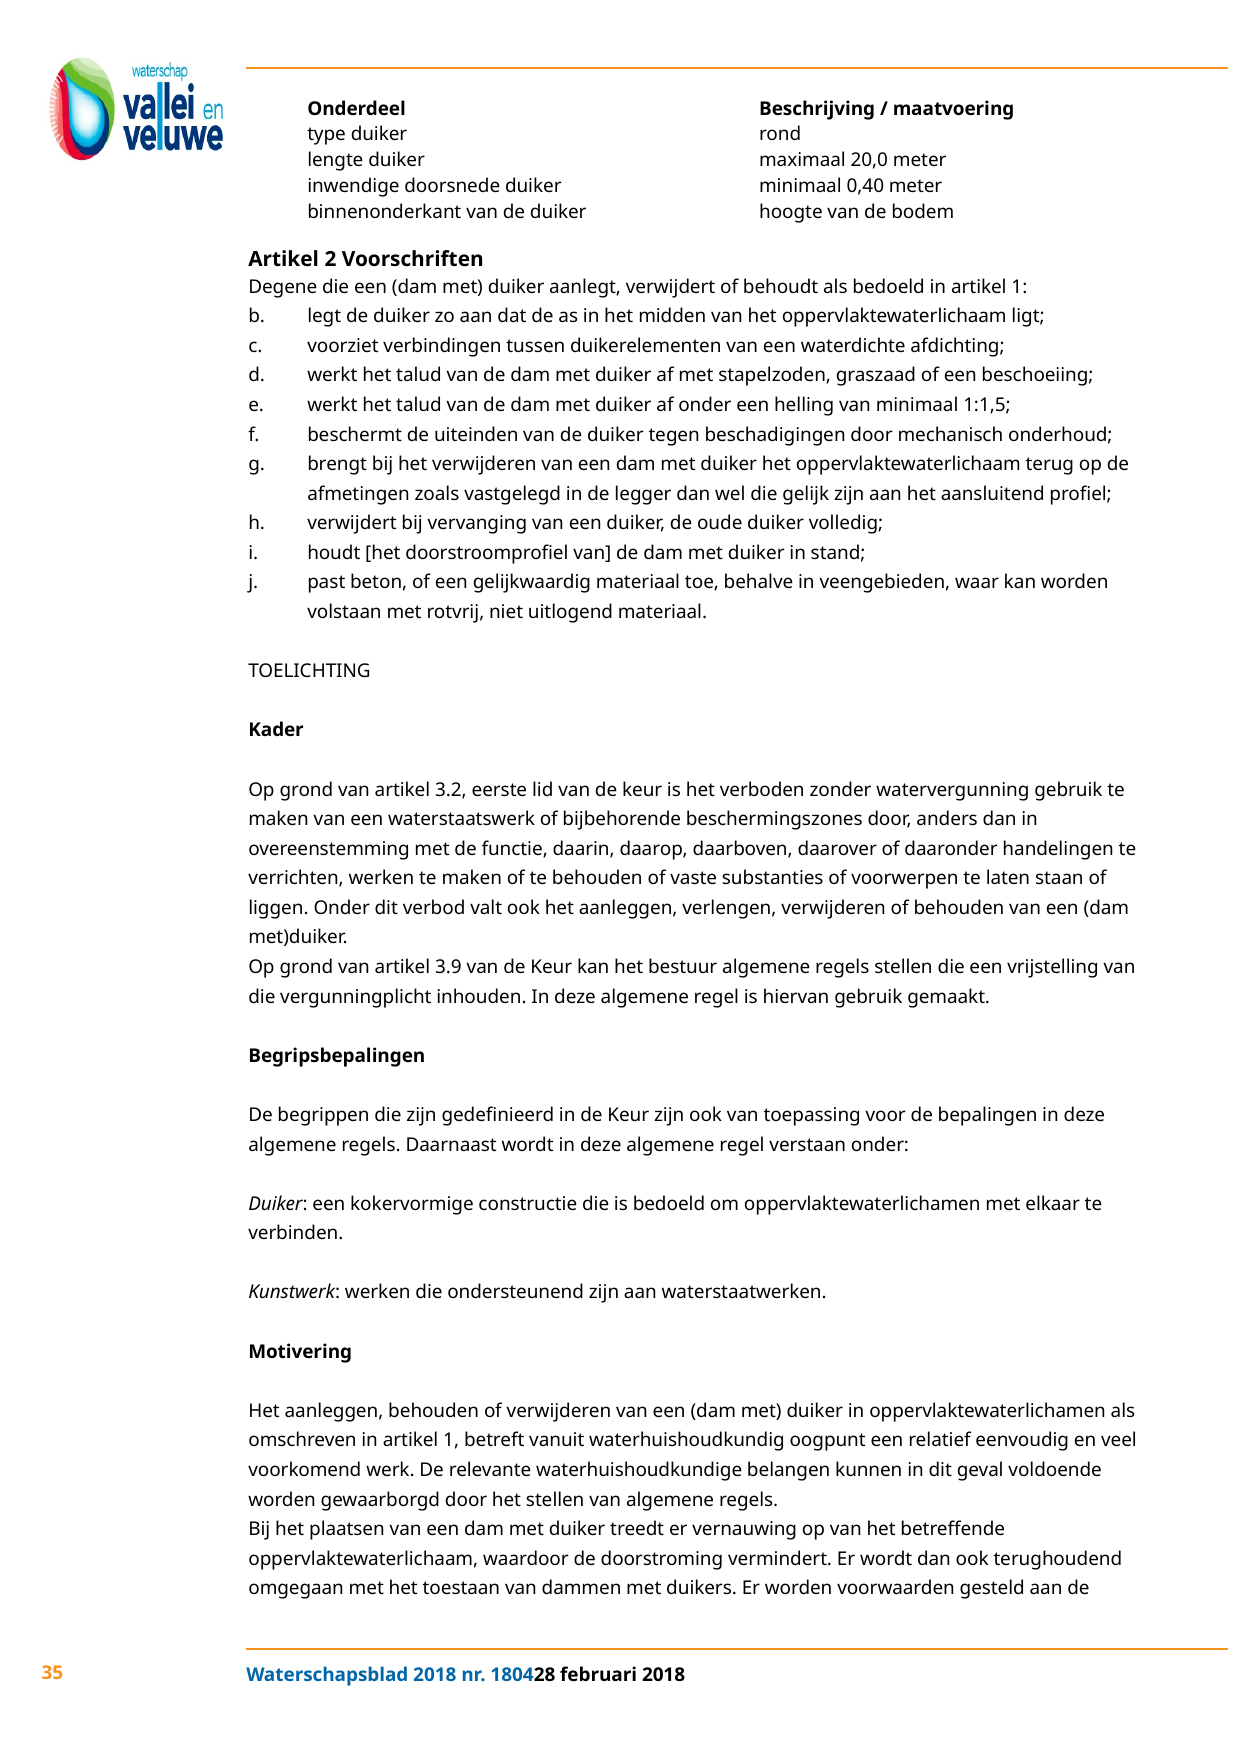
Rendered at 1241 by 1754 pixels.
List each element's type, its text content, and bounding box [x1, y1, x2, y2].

text Motivering [248, 1338, 1152, 1364]
table_cell lengte duiker [307, 146, 759, 172]
table_header Beschrijving / maatvoering [759, 95, 1211, 121]
table_cell inwendige doorsnede duiker [307, 172, 759, 198]
table_cell minimaal 0,40 meter [759, 172, 1211, 198]
text Degene die een (dam met) duiker aanlegt, verwijdert of behoudt als bedoeld in artikel 1: [248, 273, 1152, 299]
text Kunstwerk: werken die ondersteunend zijn aan waterstaatwerken. [248, 1279, 1152, 1304]
list werkt het talud van de dam met duiker af met stapelzoden, graszaad of een beschoeiing; [248, 362, 1152, 387]
text Op grond van artikel 3.2, eerste lid van de keur is het verboden zonder watervergunning gebruik te maken van een waterstaatswerk of bijbehorende beschermingszones door, anders dan in overeenstemming met de functie, daarin, daarop, daarboven, daarover of daaronder handelingen te verrichten, werken te maken of te behouden of vaste substanties of voorwerpen te laten staan of liggen. Onder dit verbod valt ook het aanleggen, verlengen, verwijderen of behouden van een (dam met)duiker. [248, 776, 1152, 949]
text TOELICHTING [248, 657, 1152, 683]
list houdt [het doorstroomprofiel van] de dam met duiker in stand; [248, 539, 1152, 565]
text Artikel 2 Voorschriften [248, 244, 1152, 273]
list werkt het talud van de dam met duiker af onder een helling van minimaal 1:1,5; [248, 391, 1152, 417]
list verwijdert bij vervanging van een duiker, de oude duiker volledig; [248, 509, 1152, 535]
list voorziet verbindingen tussen duikerelementen van een waterdichte afdichting; [248, 332, 1152, 358]
text Op grond van artikel 3.9 van de Keur kan het bestuur algemene regels stellen die een vrijstelling van die vergunningplicht inhouden. In deze algemene regel is hiervan gebruik gemaakt. [248, 953, 1152, 1009]
picture [41, 47, 231, 172]
list past beton, of een gelijkwaardig materiaal toe, behalve in veengebieden, waar kan worden volstaan met rotvrij, niet uitlogend materiaal. [248, 569, 1152, 624]
text Begripsbepalingen [248, 1042, 1152, 1068]
list beschermt de uiteinden van de duiker tegen beschadigingen door mechanisch onderhoud; [248, 421, 1152, 447]
table_cell rond [759, 121, 1211, 146]
list brengt bij het verwijderen van een dam met duiker het oppervlaktewaterlichaam terug op de afmetingen zoals vastgelegd in de legger dan wel die gelijk zijn aan het aansluitend profiel; [248, 450, 1152, 506]
table_header Onderdeel [307, 95, 759, 121]
table_cell type duiker [307, 121, 759, 146]
text Het aanleggen, behouden of verwijderen van een (dam met) duiker in oppervlaktewaterlichamen als omschreven in artikel 1, betreft vanuit waterhuishoudkundig oogpunt een relatief eenvoudig en veel voorkomend werk. De relevante waterhuishoudkundige belangen kunnen in dit geval voldoende worden gewaarborgd door het stellen van algemene regels. [248, 1397, 1152, 1512]
table_cell maximaal 20,0 meter [759, 146, 1211, 172]
table_cell hoogte van de bodem [759, 198, 1211, 223]
text Duiker: een kokervormige constructie die is bedoeld om oppervlaktewaterlichamen met elkaar te verbinden. [248, 1190, 1152, 1245]
text De begrippen die zijn gedefinieerd in de Keur zijn ook van toepassing voor de bepalingen in deze algemene regels. Daarnaast wordt in deze algemene regel verstaan onder: [248, 1101, 1152, 1157]
text Kader [248, 717, 1152, 742]
list legt de duiker zo aan dat de as in het midden van het oppervlaktewaterlichaam ligt; [248, 302, 1152, 328]
table_cell binnenonderkant van de duiker [307, 198, 759, 223]
text Bij het plaatsen van een dam met duiker treedt er vernauwing op van het betreffende oppervlaktewaterlichaam, waardoor de doorstroming vermindert. Er wordt dan ook terughoudend omgegaan met het toestaan van dammen met duikers. Er worden voorwaarden gesteld aan de [248, 1515, 1152, 1600]
